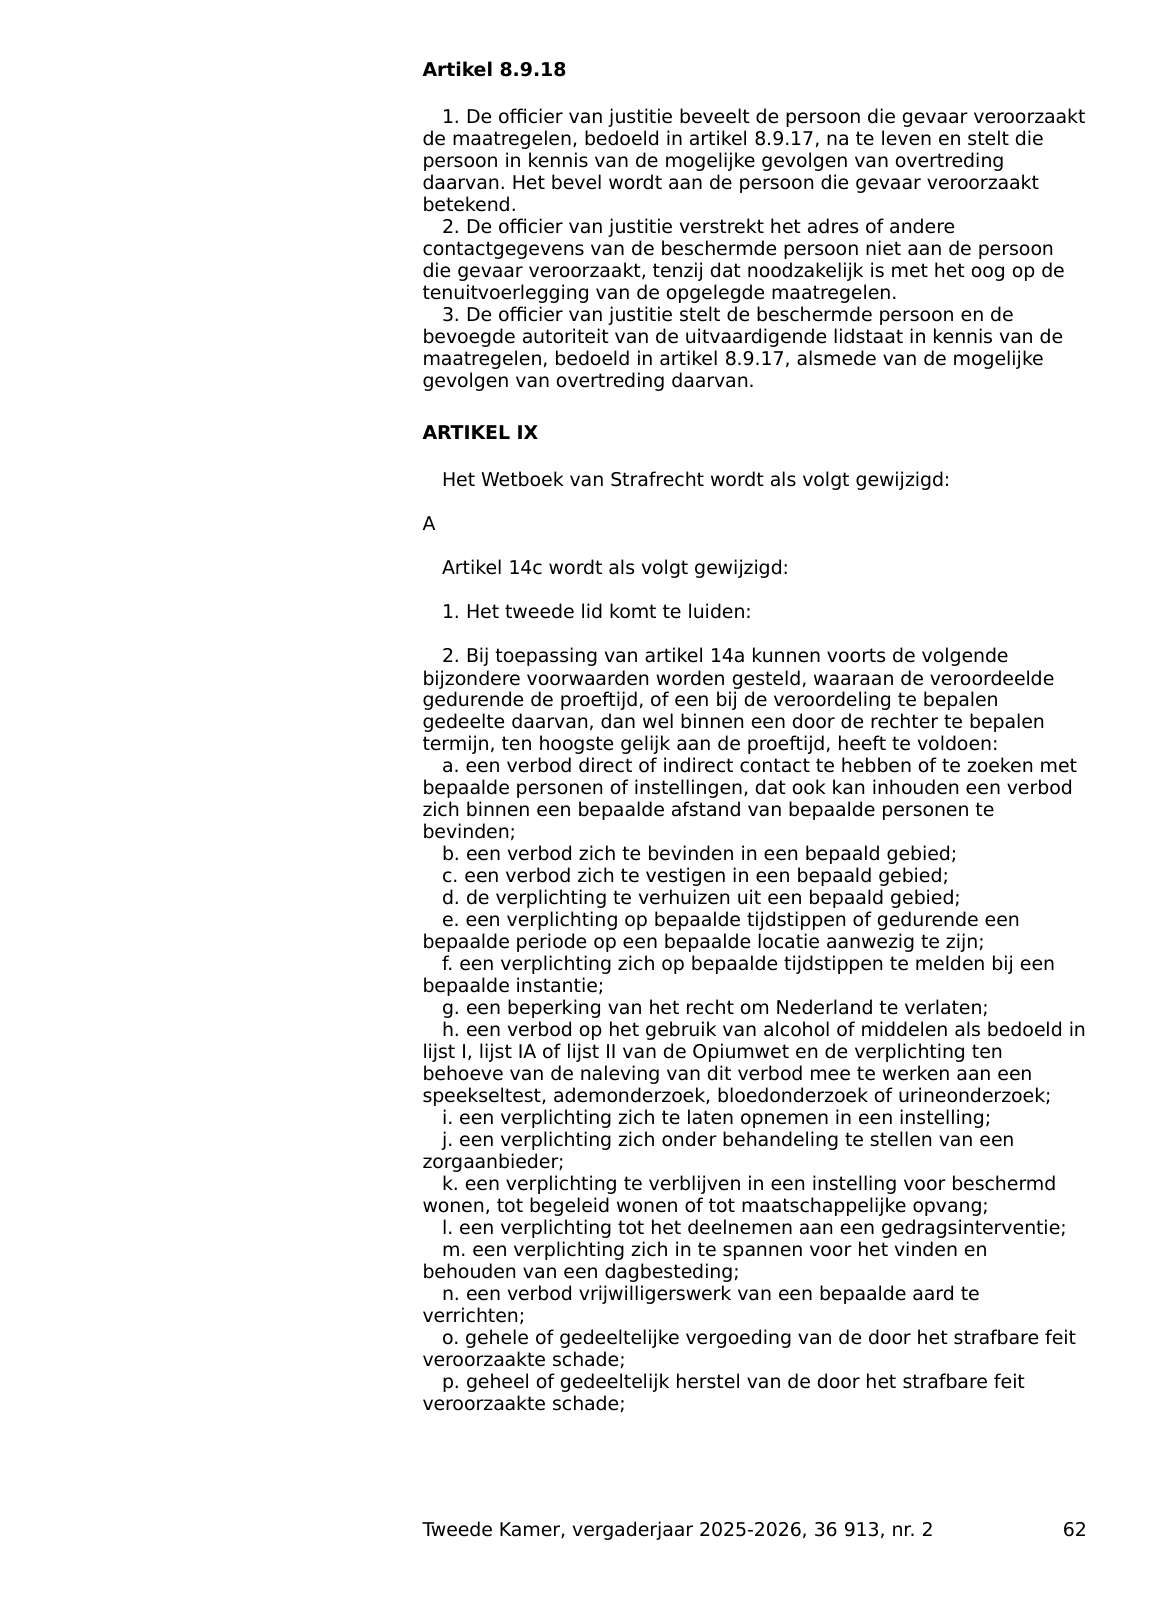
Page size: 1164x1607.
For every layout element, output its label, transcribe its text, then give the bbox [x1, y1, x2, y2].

text m. een verplichting zich in te spannen voor het vinden en behouden van een dagbesteding; [422, 1239, 1087, 1283]
subtitle ARTIKEL IX [422, 422, 1087, 444]
text b. een verbod zich te bevinden in een bepaald gebied; [422, 843, 1087, 865]
text a. een verbod direct of indirect contact te hebben of te zoeken met bepaalde personen of instellingen, dat ook kan inhouden een verbod zich binnen een bepaalde afstand van bepaalde personen te bevinden; [422, 755, 1087, 843]
text A [422, 513, 1087, 535]
text 2. De officier van justitie verstrekt het adres of andere contactgegevens van de beschermde persoon niet aan de persoon die gevaar veroorzaakt, tenzij dat noodzakelijk is met het oog op de tenuitvoerlegging van de opgelegde maatregelen. [422, 216, 1087, 304]
text d. de verplichting te verhuizen uit een bepaald gebied; [422, 887, 1087, 909]
text i. een verplichting zich te laten opnemen in een instelling; [422, 1107, 1087, 1129]
text f. een verplichting zich op bepaalde tijdstippen te melden bij een bepaalde instantie; [422, 953, 1087, 997]
text k. een verplichting te verblijven in een instelling voor beschermd wonen, tot begeleid wonen of tot maatschappelijke opvang; [422, 1173, 1087, 1217]
text 3. De officier van justitie stelt de beschermde persoon en de bevoegde autoriteit van de uitvaardigende lidstaat in kennis van de maatregelen, bedoeld in artikel 8.9.17, alsmede van de mogelijke gevolgen van overtreding daarvan. [422, 304, 1087, 392]
text 1. De officier van justitie beveelt de persoon die gevaar veroorzaakt de maatregelen, bedoeld in artikel 8.9.17, na te leven en stelt die persoon in kennis van de mogelijke gevolgen van overtreding daarvan. Het bevel wordt aan de persoon die gevaar veroorzaakt betekend. [422, 106, 1087, 216]
text l. een verplichting tot het deelnemen aan een gedragsinterventie; [422, 1217, 1087, 1239]
text p. geheel of gedeeltelijk herstel van de door het strafbare feit veroorzaakte schade; [422, 1371, 1087, 1415]
text e. een verplichting op bepaalde tijdstippen of gedurende een bepaalde periode op een bepaalde locatie aanwezig te zijn; [422, 909, 1087, 953]
text h. een verbod op het gebruik van alcohol of middelen als bedoeld in lijst I, lijst IA of lijst II van de Opiumwet en de verplichting ten behoeve van de naleving van dit verbod mee te werken aan een speekseltest, ademonderzoek, bloedonderzoek of urineonderzoek; [422, 1019, 1087, 1107]
text c. een verbod zich te vestigen in een bepaald gebied; [422, 865, 1087, 887]
text Artikel 14c wordt als volgt gewijzigd: [422, 557, 1087, 579]
text g. een beperking van het recht om Nederland te verlaten; [422, 997, 1087, 1019]
text 1. Het tweede lid komt te luiden: [422, 601, 1087, 623]
text n. een verbod vrijwilligerswerk van een bepaalde aard te verrichten; [422, 1283, 1087, 1327]
text o. gehele of gedeeltelijke vergoeding van de door het strafbare feit veroorzaakte schade; [422, 1327, 1087, 1371]
subtitle Artikel 8.9.18 [422, 59, 1087, 81]
text j. een verplichting zich onder behandeling te stellen van een zorgaanbieder; [422, 1129, 1087, 1173]
text 2. Bij toepassing van artikel 14a kunnen voorts de volgende bijzondere voorwaarden worden gesteld, waaraan de veroordeelde gedurende de proeftijd, of een bij de veroordeling te bepalen gedeelte daarvan, dan wel binnen een door de rechter te bepalen termijn, ten hoogste gelijk aan de proeftijd, heeft te voldoen: [422, 645, 1087, 755]
text Het Wetboek van Strafrecht wordt als volgt gewijzigd: [422, 469, 1087, 491]
